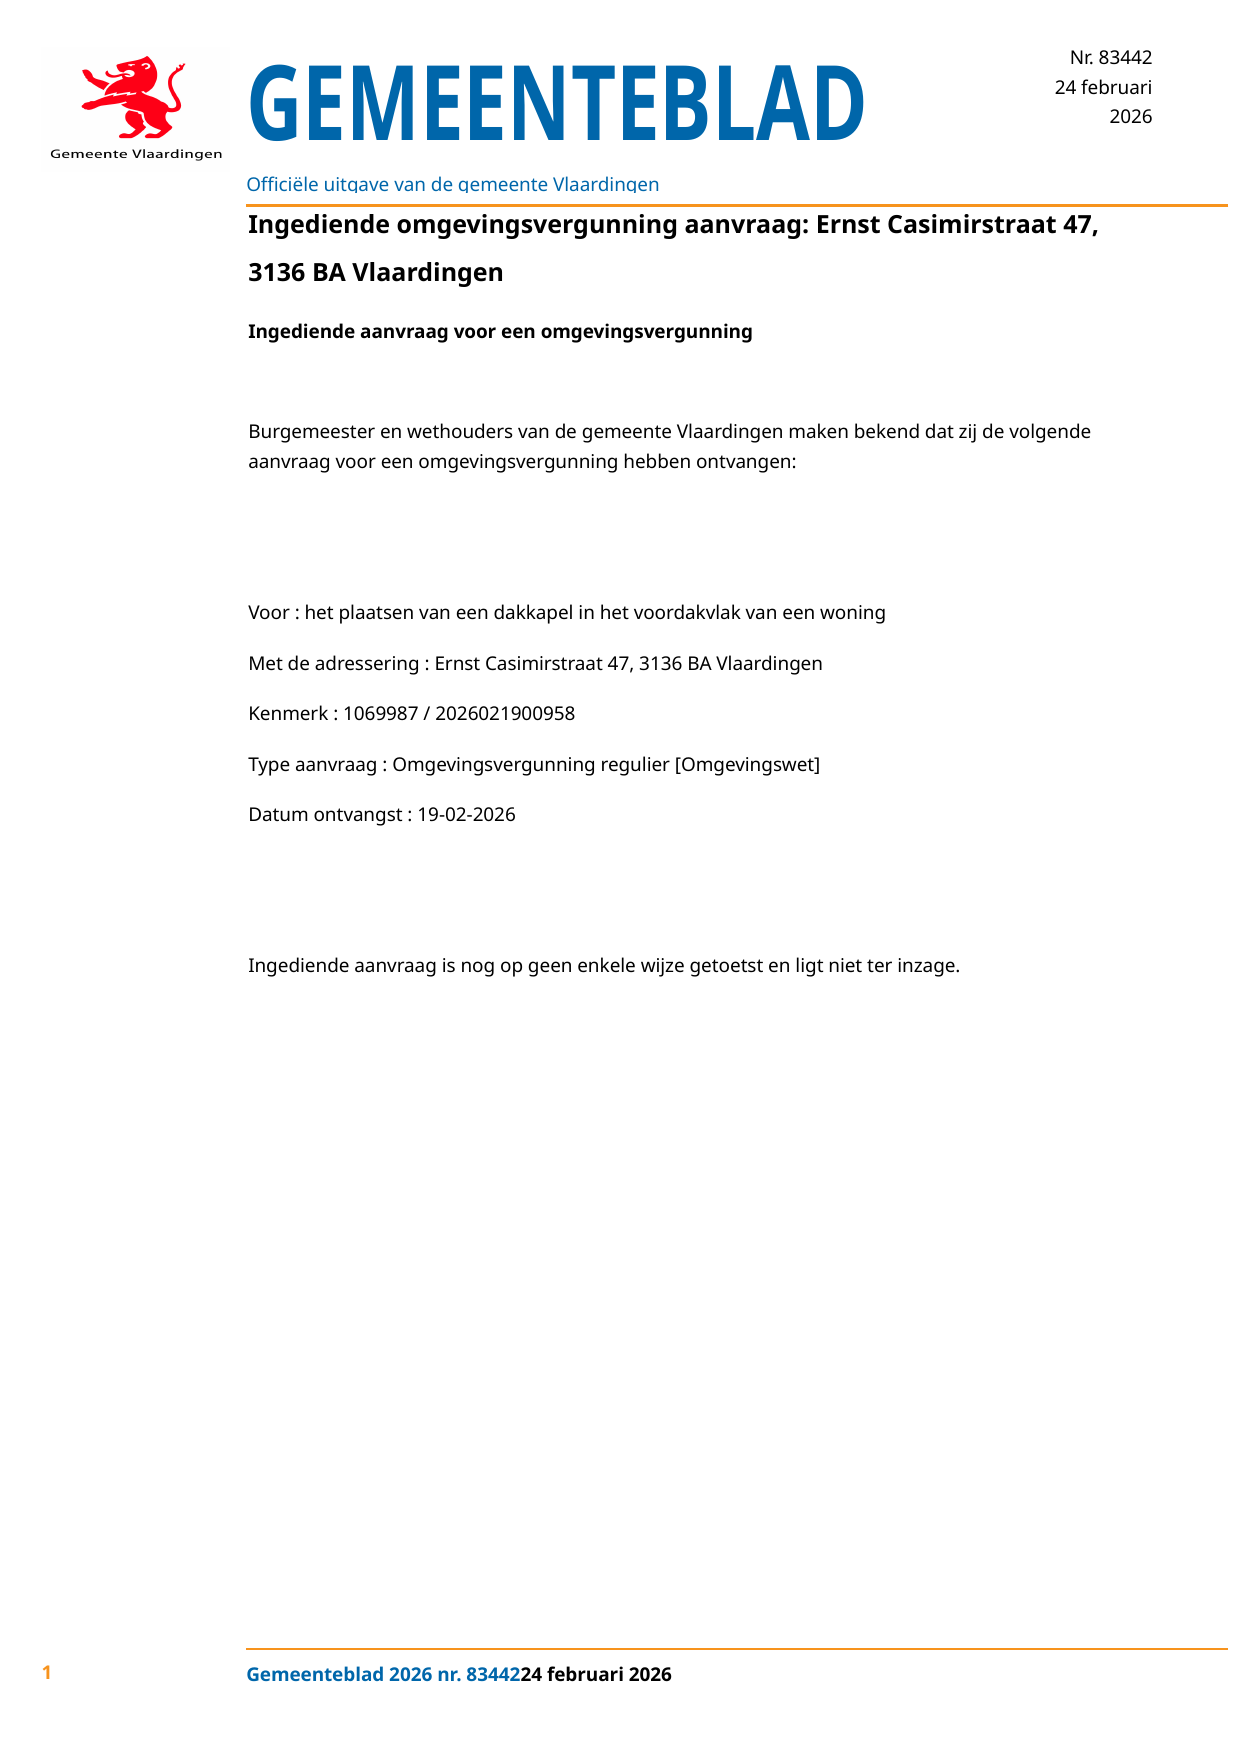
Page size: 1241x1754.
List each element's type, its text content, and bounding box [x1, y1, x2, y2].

text Datum ontvangst : 19-02-2026 [248, 801, 1152, 827]
picture [41, 47, 231, 172]
text Ingediende omgevingsvergunning aanvraag: Ernst Casimirstraat 47, 3136 BA Vlaardingen [248, 207, 1152, 288]
text Met de adressering : Ernst Casimirstraat 47, 3136 BA Vlaardingen [248, 650, 1152, 676]
text Kenmerk : 1069987 / 2026021900958 [248, 700, 1152, 726]
text Type aanvraag : Omgevingsvergunning regulier [Omgevingswet] [248, 751, 1152, 777]
text Burgemeester en wethouders van de gemeente Vlaardingen maken bekend dat zij de volgende aanvraag voor een omgevingsvergunning hebben ontvangen: [248, 419, 1152, 474]
text Ingediende aanvraag voor een omgevingsvergunning [248, 318, 1152, 344]
text Ingediende aanvraag is nog op geen enkele wijze getoetst en ligt niet ter inzage. [248, 952, 1152, 978]
text Voor : het plaatsen van een dakkapel in het voordakvlak van een woning [248, 599, 1152, 625]
